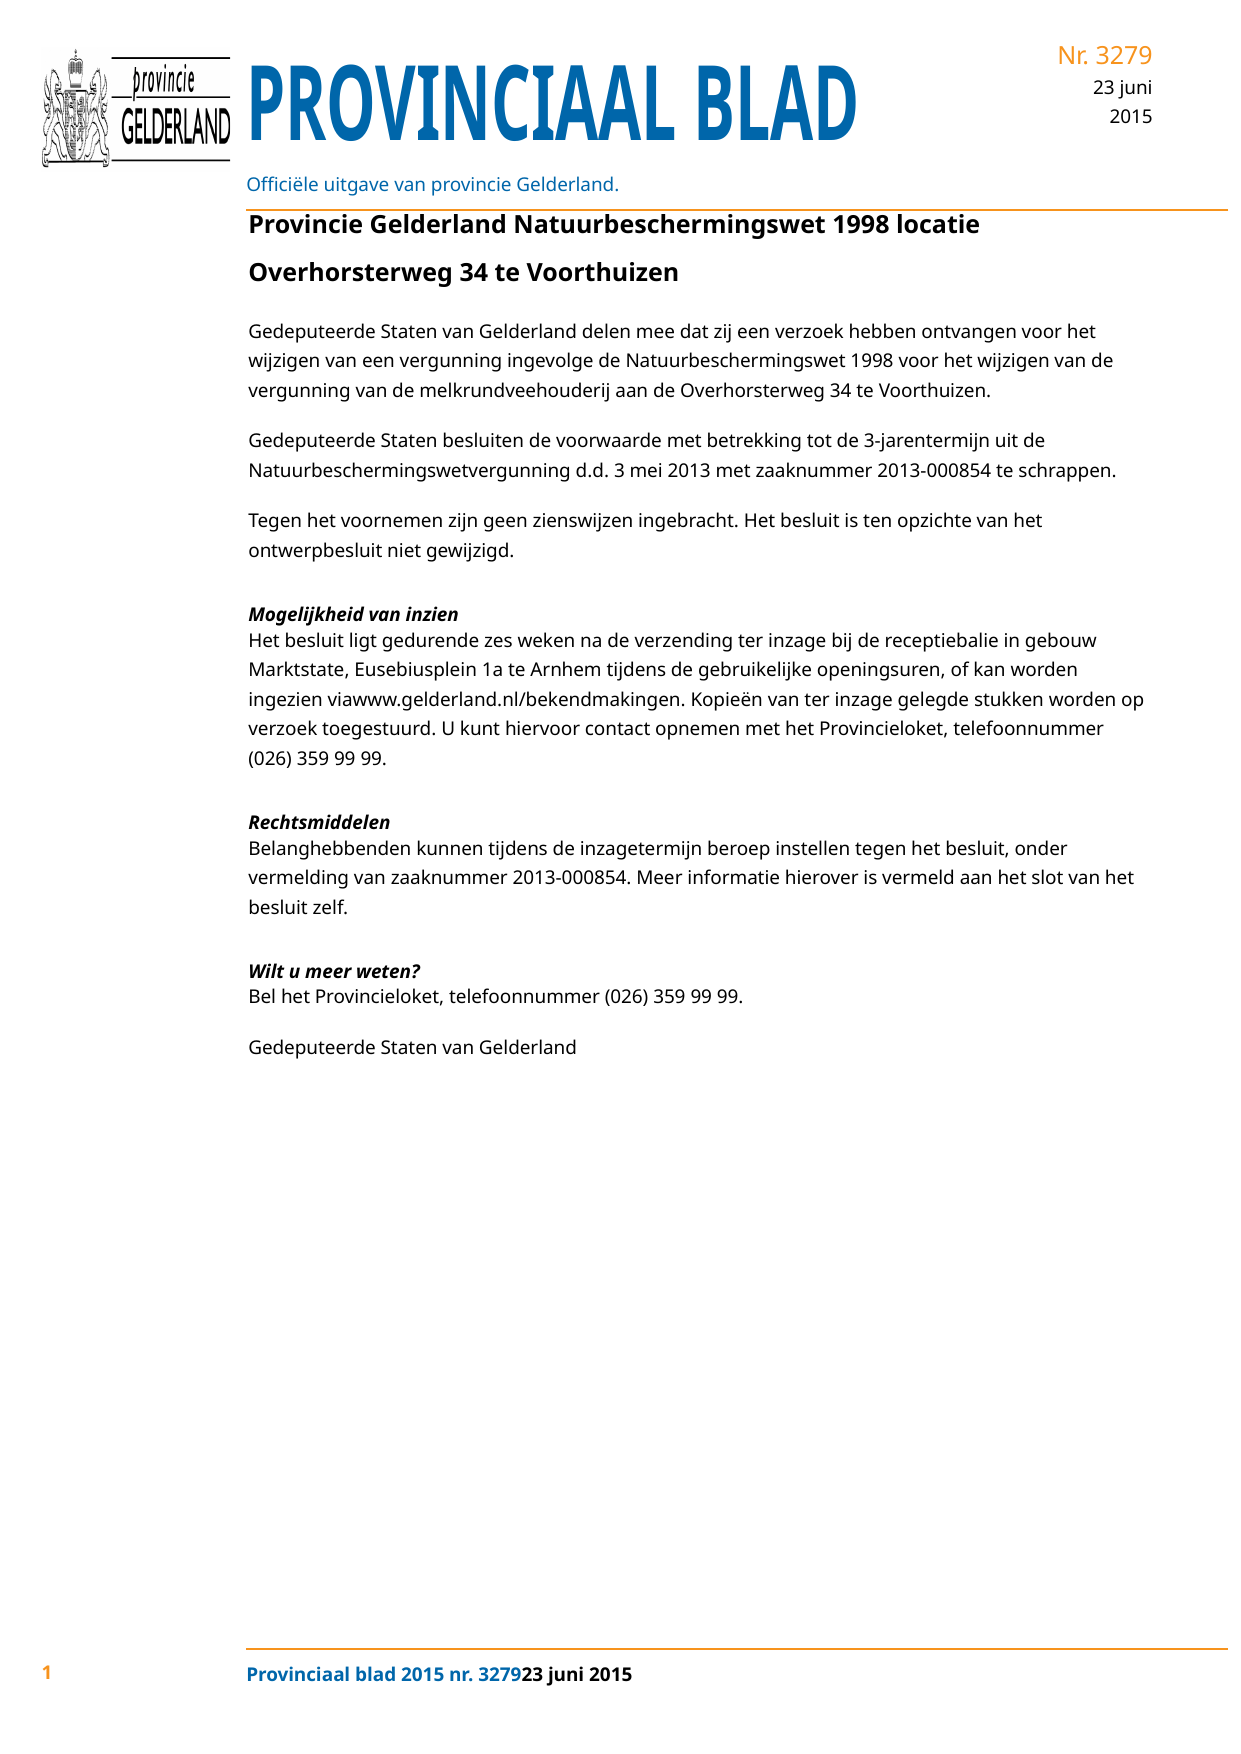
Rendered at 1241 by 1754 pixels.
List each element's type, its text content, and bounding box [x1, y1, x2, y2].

text Provincie Gelderland Natuurbeschermingswet 1998 locatie Overhorsterweg 34 te Voorthuizen [248, 211, 1152, 288]
text Tegen het voornemen zijn geen zienswijzen ingebracht. Het besluit is ten opzichte van het ontwerpbesluit niet gewijzigd. [248, 507, 1152, 563]
text Rechtsmiddelen [248, 809, 1152, 835]
text Gedeputeerde Staten besluiten de voorwaarde met betrekking tot de 3-jarentermijn uit de Natuurbeschermingswetvergunning d.d. 3 mei 2013 met zaaknummer 2013-000854 te schrappen. [248, 427, 1152, 483]
picture [41, 47, 231, 172]
text Gedeputeerde Staten van Gelderland [248, 1034, 1152, 1060]
text Mogelijkheid van inzien [248, 601, 1152, 627]
text Wilt u meer weten? [248, 958, 1152, 984]
text Het besluit ligt gedurende zes weken na de verzending ter inzage bij de receptiebalie in gebouw Marktstate, Eusebiusplein 1a te Arnhem tijdens de gebruikelijke openingsuren, of kan worden ingezien viawww.gelderland.nl/bekendmakingen. Kopieën van ter inzage gelegde stukken worden op verzoek toegestuurd. U kunt hiervoor contact opnemen met het Provincieloket, telefoonnummer (026) 359 99 99. [248, 627, 1152, 771]
text Belanghebbenden kunnen tijdens de inzagetermijn beroep instellen tegen het besluit, onder vermelding van zaaknummer 2013-000854. Meer informatie hierover is vermeld aan het slot van het besluit zelf. [248, 835, 1152, 920]
text Bel het Provincieloket, telefoonnummer (026) 359 99 99. [248, 984, 1152, 1009]
text Gedeputeerde Staten van Gelderland delen mee dat zij een verzoek hebben ontvangen voor het wijzigen van een vergunning ingevolge de Natuurbeschermingswet 1998 voor het wijzigen van de vergunning van de melkrundveehouderij aan de Overhorsterweg 34 te Voorthuizen. [248, 318, 1152, 403]
